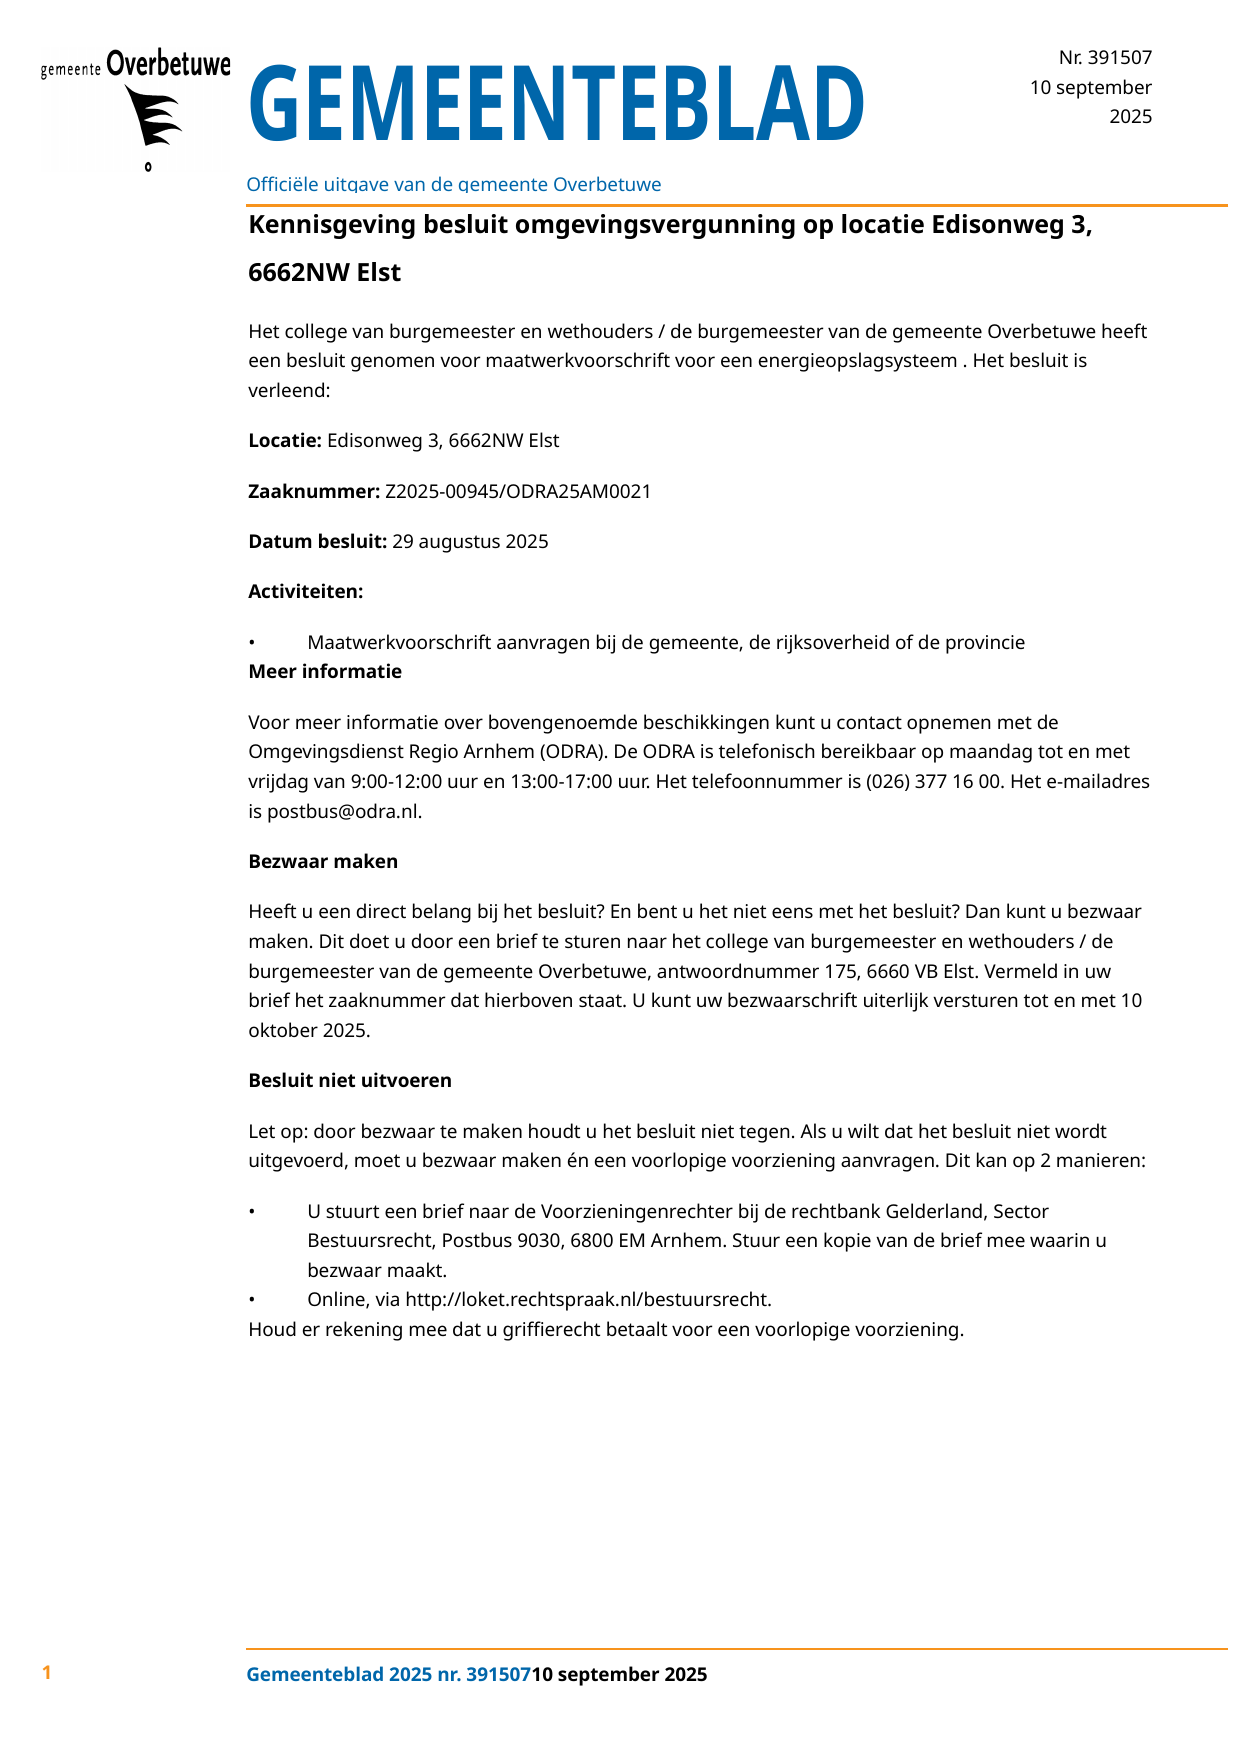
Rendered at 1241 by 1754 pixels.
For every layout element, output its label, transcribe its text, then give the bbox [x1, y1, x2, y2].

text Het college van burgemeester en wethouders / de burgemeester van de gemeente Overbetuwe heeft een besluit genomen voor maatwerkvoorschrift voor een energieopslagsysteem . Het besluit is verleend: [248, 318, 1152, 403]
list Online, via http://loket.rechtspraak.nl/bestuursrecht. [248, 1287, 1152, 1312]
text Let op: door bezwaar te maken houdt u het besluit niet tegen. Als u wilt dat het besluit niet wordt uitgevoerd, moet u bezwaar maken én een voorlopige voorziening aanvragen. Dit kan op 2 manieren: [248, 1118, 1152, 1173]
list U stuurt een brief naar de Voorzieningenrechter bij de rechtbank Gelderland, Sector Bestuursrecht, Postbus 9030, 6800 EM Arnhem. Stuur een kopie van de brief mee waarin u bezwaar maakt. [248, 1198, 1152, 1283]
text Heeft u een direct belang bij het besluit? En bent u het niet eens met het besluit? Dan kunt u bezwaar maken. Dit doet u door een brief te sturen naar het college van burgemeester en wethouders / de burgemeester van de gemeente Overbetuwe, antwoordnummer 175, 6660 VB Elst. Vermeld in uw brief het zaaknummer dat hierboven staat. U kunt uw bezwaarschrift uiterlijk versturen tot en met 10 oktober 2025. [248, 899, 1152, 1043]
text Kennisgeving besluit omgevingsvergunning op locatie Edisonweg 3, 6662NW Elst [248, 207, 1152, 288]
text Besluit niet uitvoeren [248, 1067, 1152, 1093]
text Datum besluit: 29 augustus 2025 [248, 528, 1152, 554]
list Maatwerkvoorschrift aanvragen bij de gemeente, de rijksoverheid of de provincie [248, 629, 1152, 655]
picture [41, 47, 231, 172]
text Meer informatie [248, 659, 1152, 684]
text Bezwaar maken [248, 848, 1152, 874]
text Zaaknummer: Z2025-00945/ODRA25AM0021 [248, 478, 1152, 504]
text Voor meer informatie over bovengenoemde beschikkingen kunt u contact opnemen met de Omgevingsdienst Regio Arnhem (ODRA). De ODRA is telefonisch bereikbaar op maandag tot en met vrijdag van 9:00-12:00 uur en 13:00-17:00 uur. Het telefoonnummer is (026) 377 16 00. Het e-mailadres is postbus@odra.nl. [248, 709, 1152, 824]
text Houd er rekening mee dat u griffierecht betaalt voor een voorlopige voorziening. [248, 1316, 1152, 1342]
text Activiteiten: [248, 579, 1152, 604]
text Locatie: Edisonweg 3, 6662NW Elst [248, 427, 1152, 453]
